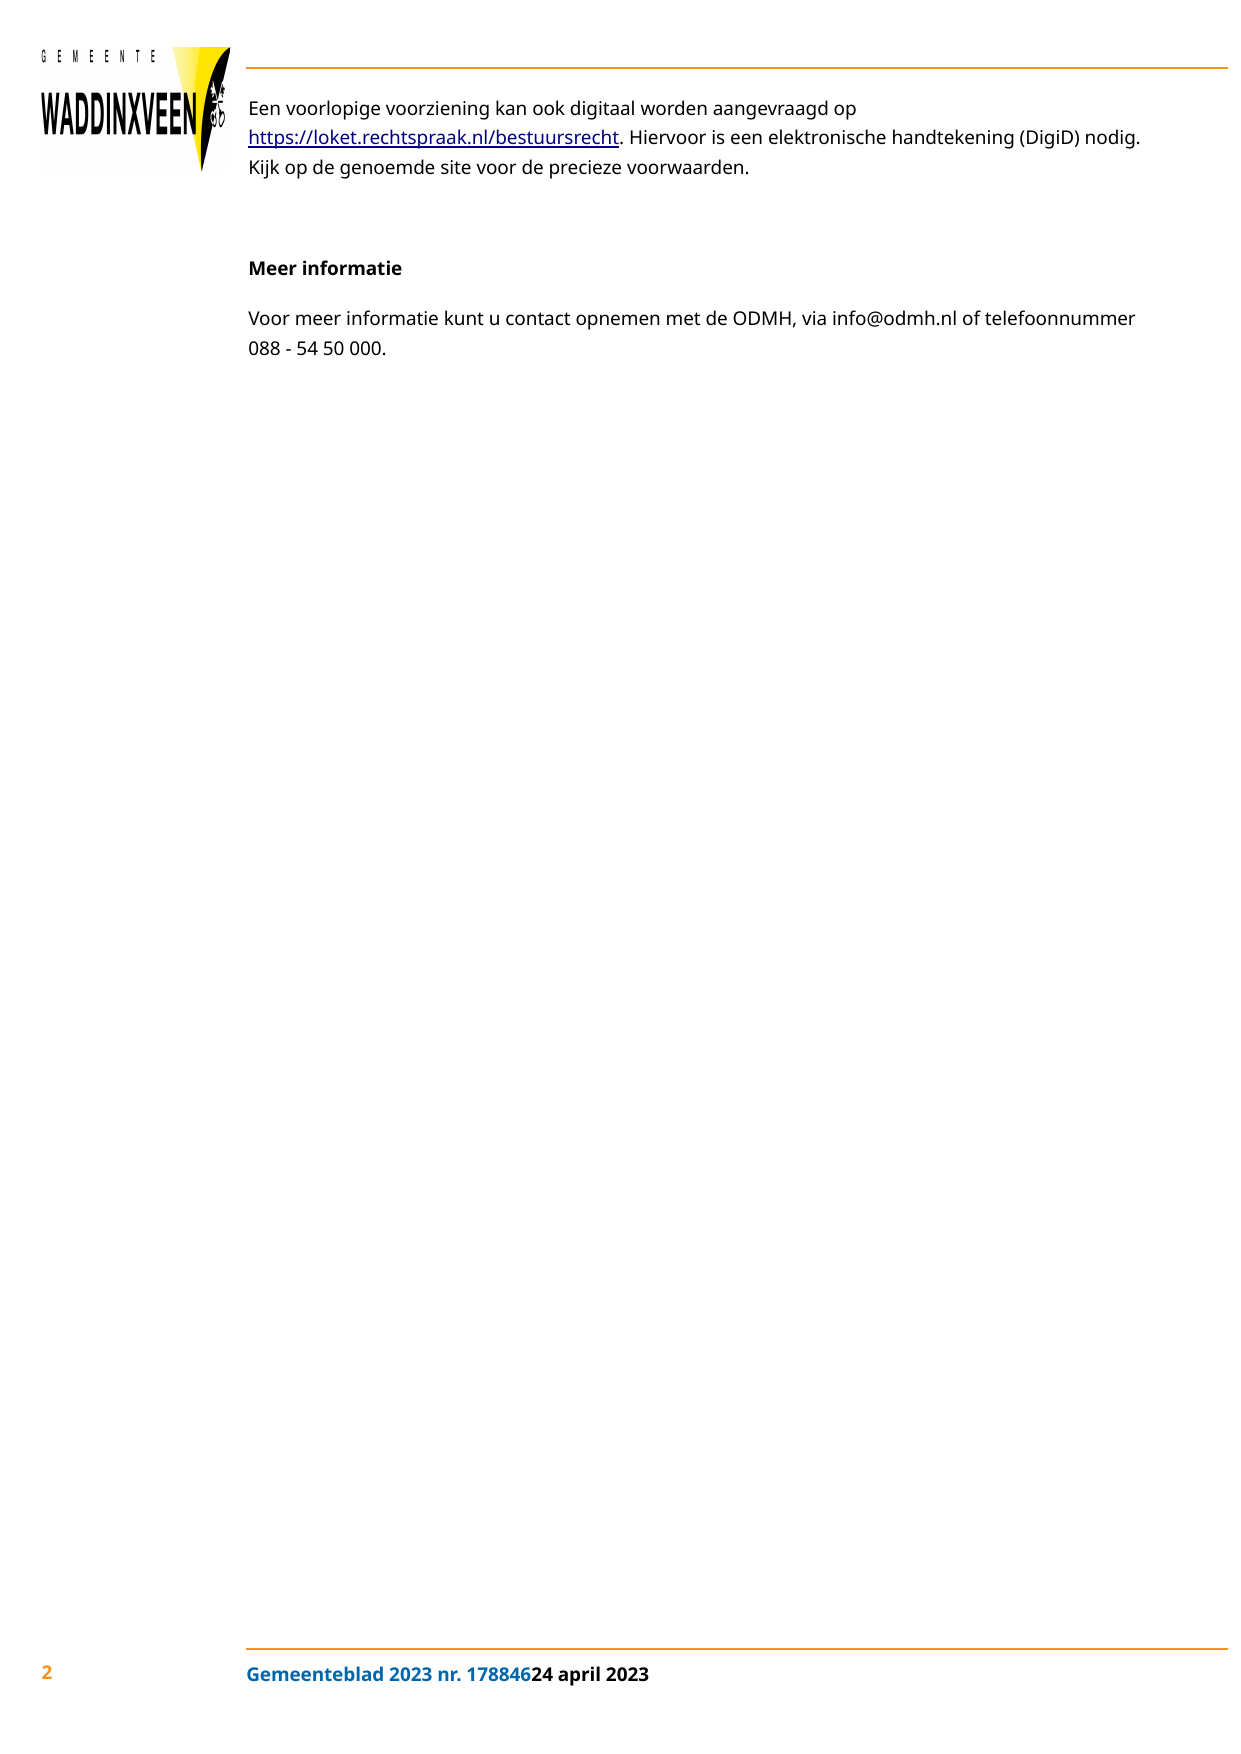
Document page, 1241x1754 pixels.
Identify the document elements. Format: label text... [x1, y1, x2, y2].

text Voor meer informatie kunt u contact opnemen met de ODMH, via info@odmh.nl of telefoonnummer 088 - 54 50 000. [248, 305, 1152, 361]
text Een voorlopige voorziening kan ook digitaal worden aangevraagd op https://loket.rechtspraak.nl/bestuursrecht. Hiervoor is een elektronische handtekening (DigiD) nodig. Kijk op de genoemde site voor de precieze voorwaarden. [248, 95, 1152, 180]
text Meer informatie [248, 255, 1152, 281]
picture [41, 47, 231, 172]
